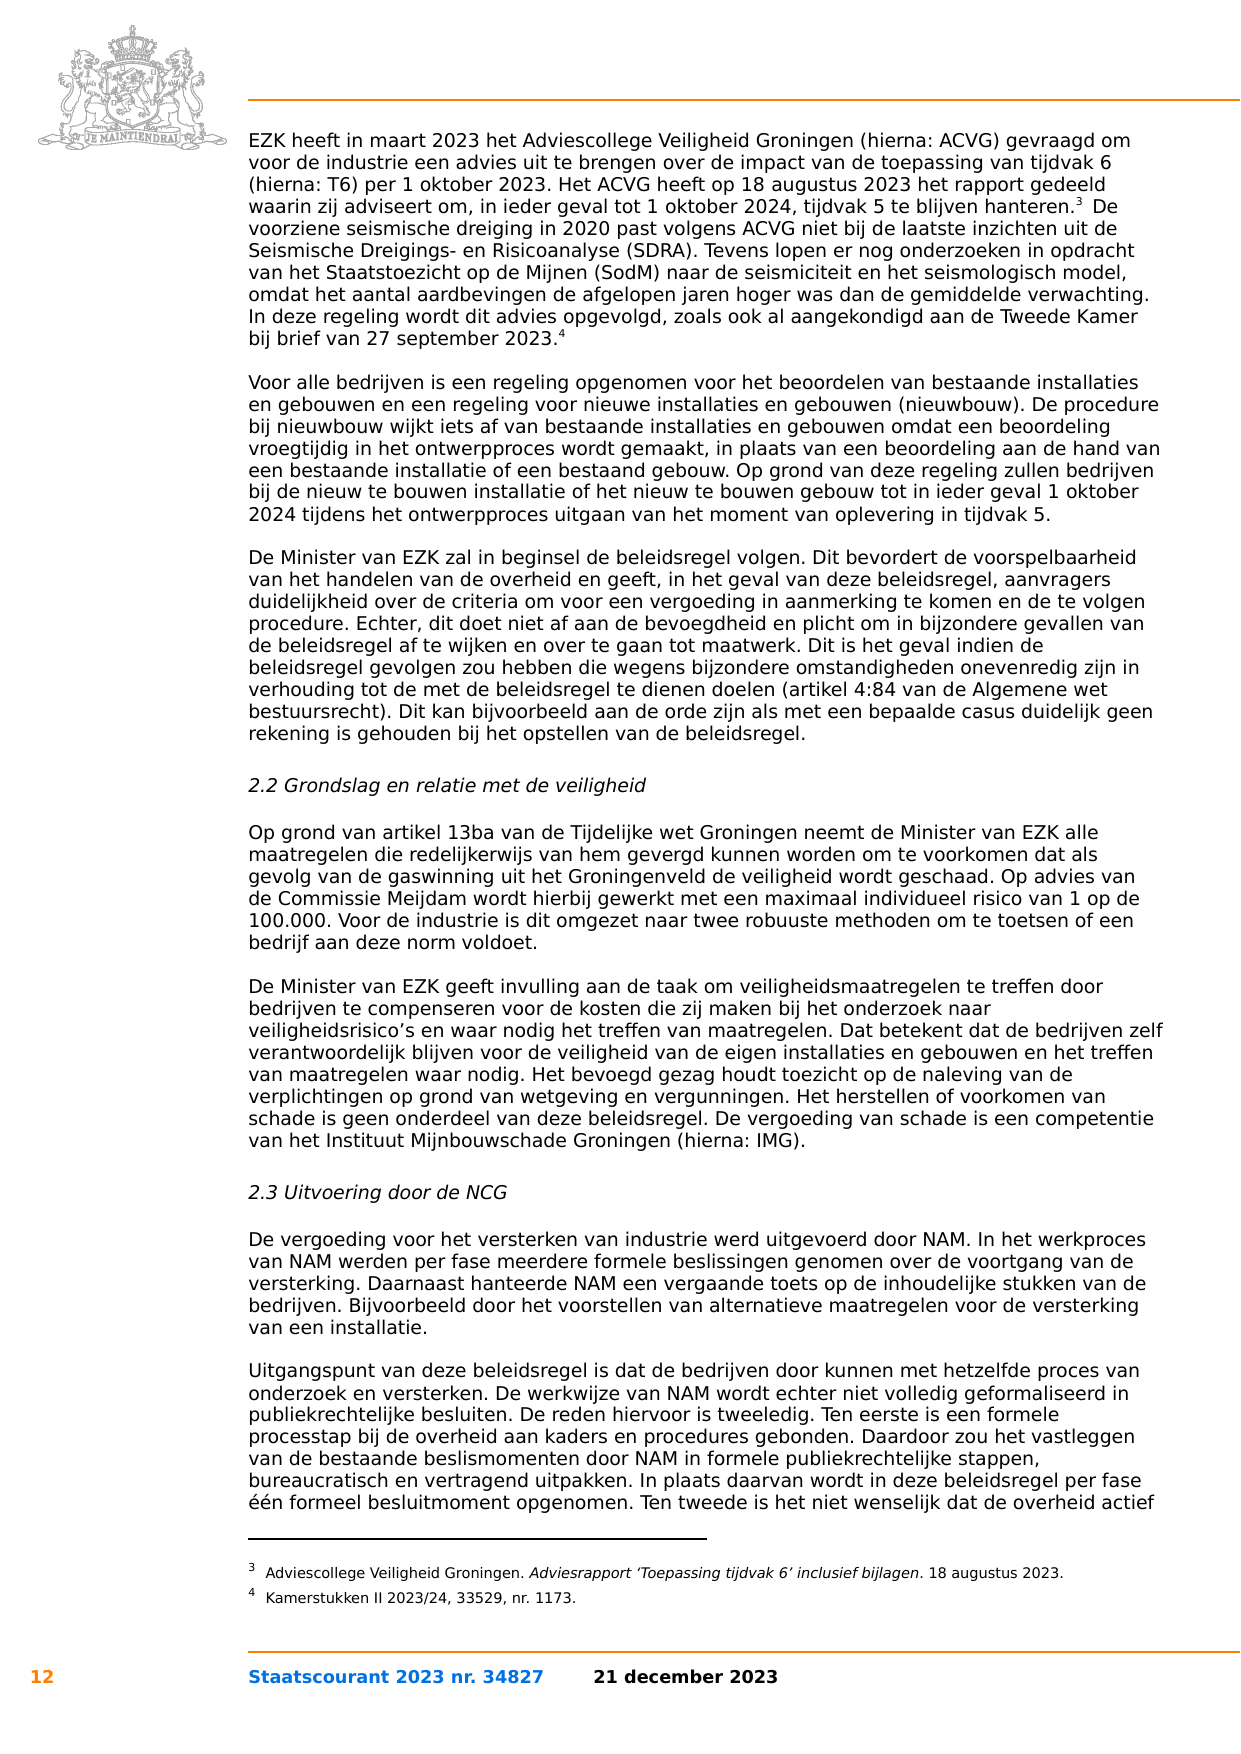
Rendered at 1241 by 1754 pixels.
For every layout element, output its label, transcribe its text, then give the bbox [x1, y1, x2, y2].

text Kamerstukken II 2023/24, 33529, nr. 1173. [248, 1586, 1163, 1608]
subtitle 2.3 Uitvoering door de NCG [248, 1182, 1163, 1204]
text De Minister van EZK geeft invulling aan de taak om veiligheidsmaatregelen te treffen door bedrijven te compenseren voor de kosten die zij maken bij het onderzoek naar veiligheidsrisico’s en waar nodig het treffen van maatregelen. Dat betekent dat de bedrijven zelf verantwoordelijk blijven voor de veiligheid van de eigen installaties en gebouwen en het treffen van maatregelen waar nodig. Het bevoegd gezag houdt toezicht op de naleving van de verplichtingen op grond van wetgeving en vergunningen. Het herstellen of voorkomen van schade is geen onderdeel van deze beleidsregel. De vergoeding van schade is een competentie van het Instituut Mijnbouwschade Groningen (hierna: IMG). [248, 976, 1163, 1152]
picture [38, 25, 227, 150]
subtitle 2.2 Grondslag en relatie met de veiligheid [248, 775, 1163, 797]
text Uitgangspunt van deze beleidsregel is dat de bedrijven door kunnen met hetzelfde proces van onderzoek en versterken. De werkwijze van NAM wordt echter niet volledig geformaliseerd in publiekrechtelijke besluiten. De reden hiervoor is tweeledig. Ten eerste is een formele processtap bij de overheid aan kaders en procedures gebonden. Daardoor zou het vastleggen van de bestaande beslismomenten door NAM in formele publiekrechtelijke stappen, bureaucratisch en vertragend uitpakken. In plaats daarvan wordt in deze beleidsregel per fase één formeel besluitmoment opgenomen. Ten tweede is het niet wenselijk dat de overheid actief [248, 1360, 1163, 1514]
text De vergoeding voor het versterken van industrie werd uitgevoerd door NAM. In het werkproces van NAM werden per fase meerdere formele beslissingen genomen over de voortgang van de versterking. Daarnaast hanteerde NAM een vergaande toets op de inhoudelijke stukken van de bedrijven. Bijvoorbeeld door het voorstellen van alternatieve maatregelen voor de versterking van een installatie. [248, 1229, 1163, 1338]
text Adviescollege Veiligheid Groningen. Adviesrapport ‘Toepassing tijdvak 6’ inclusief bijlagen. 18 augustus 2023. [248, 1561, 1163, 1583]
text Op grond van artikel 13ba van de Tijdelijke wet Groningen neemt de Minister van EZK alle maatregelen die redelijkerwijs van hem gevergd kunnen worden om te voorkomen dat als gevolg van de gaswinning uit het Groningenveld de veiligheid wordt geschaad. Op advies van de Commissie Meijdam wordt hierbij gewerkt met een maximaal individueel risico van 1 op de 100.000. Voor de industrie is dit omgezet naar twee robuuste methoden om te toetsen of een bedrijf aan deze norm voldoet. [248, 822, 1163, 954]
text Voor alle bedrijven is een regeling opgenomen voor het beoordelen van bestaande installaties en gebouwen en een regeling voor nieuwe installaties en gebouwen (nieuwbouw). De procedure bij nieuwbouw wijkt iets af van bestaande installaties en gebouwen omdat een beoordeling vroegtijdig in het ontwerpproces wordt gemaakt, in plaats van een beoordeling aan de hand van een bestaande installatie of een bestaand gebouw. Op grond van deze regeling zullen bedrijven bij de nieuw te bouwen installatie of het nieuw te bouwen gebouw tot in ieder geval 1 oktober 2024 tijdens het ontwerpproces uitgaan van het moment van oplevering in tijdvak 5. [248, 372, 1163, 525]
text De Minister van EZK zal in beginsel de beleidsregel volgen. Dit bevordert de voorspelbaarheid van het handelen van de overheid en geeft, in het geval van deze beleidsregel, aanvragers duidelijkheid over de criteria om voor een vergoeding in aanmerking te komen en de te volgen procedure. Echter, dit doet niet af aan de bevoegdheid en plicht om in bijzondere gevallen van de beleidsregel af te wijken en over te gaan tot maatwerk. Dit is het geval indien de beleidsregel gevolgen zou hebben die wegens bijzondere omstandigheden onevenredig zijn in verhouding tot de met de beleidsregel te dienen doelen (artikel 4:84 van de Algemene wet bestuursrecht). Dit kan bijvoorbeeld aan de orde zijn als met een bepaalde casus duidelijk geen rekening is gehouden bij het opstellen van de beleidsregel. [248, 547, 1163, 745]
text EZK heeft in maart 2023 het Adviescollege Veiligheid Groningen (hierna: ACVG) gevraagd om voor de industrie een advies uit te brengen over de impact van de toepassing van tijdvak 6 (hierna: T6) per 1 oktober 2023. Het ACVG heeft op 18 augustus 2023 het rapport gedeeld waarin zij adviseert om, in ieder geval tot 1 oktober 2024, tijdvak 5 te blijven hanteren. De voorziene seismische dreiging in 2020 past volgens ACVG niet bij de laatste inzichten uit de Seismische Dreigings- en Risicoanalyse (SDRA). Tevens lopen er nog onderzoeken in opdracht van het Staatstoezicht op de Mijnen (SodM) naar de seismiciteit en het seismologisch model, omdat het aantal aardbevingen de afgelopen jaren hoger was dan de gemiddelde verwachting. In deze regeling wordt dit advies opgevolgd, zoals ook al aangekondigd aan de Tweede Kamer bij brief van 27 september 2023. [248, 130, 1163, 350]
